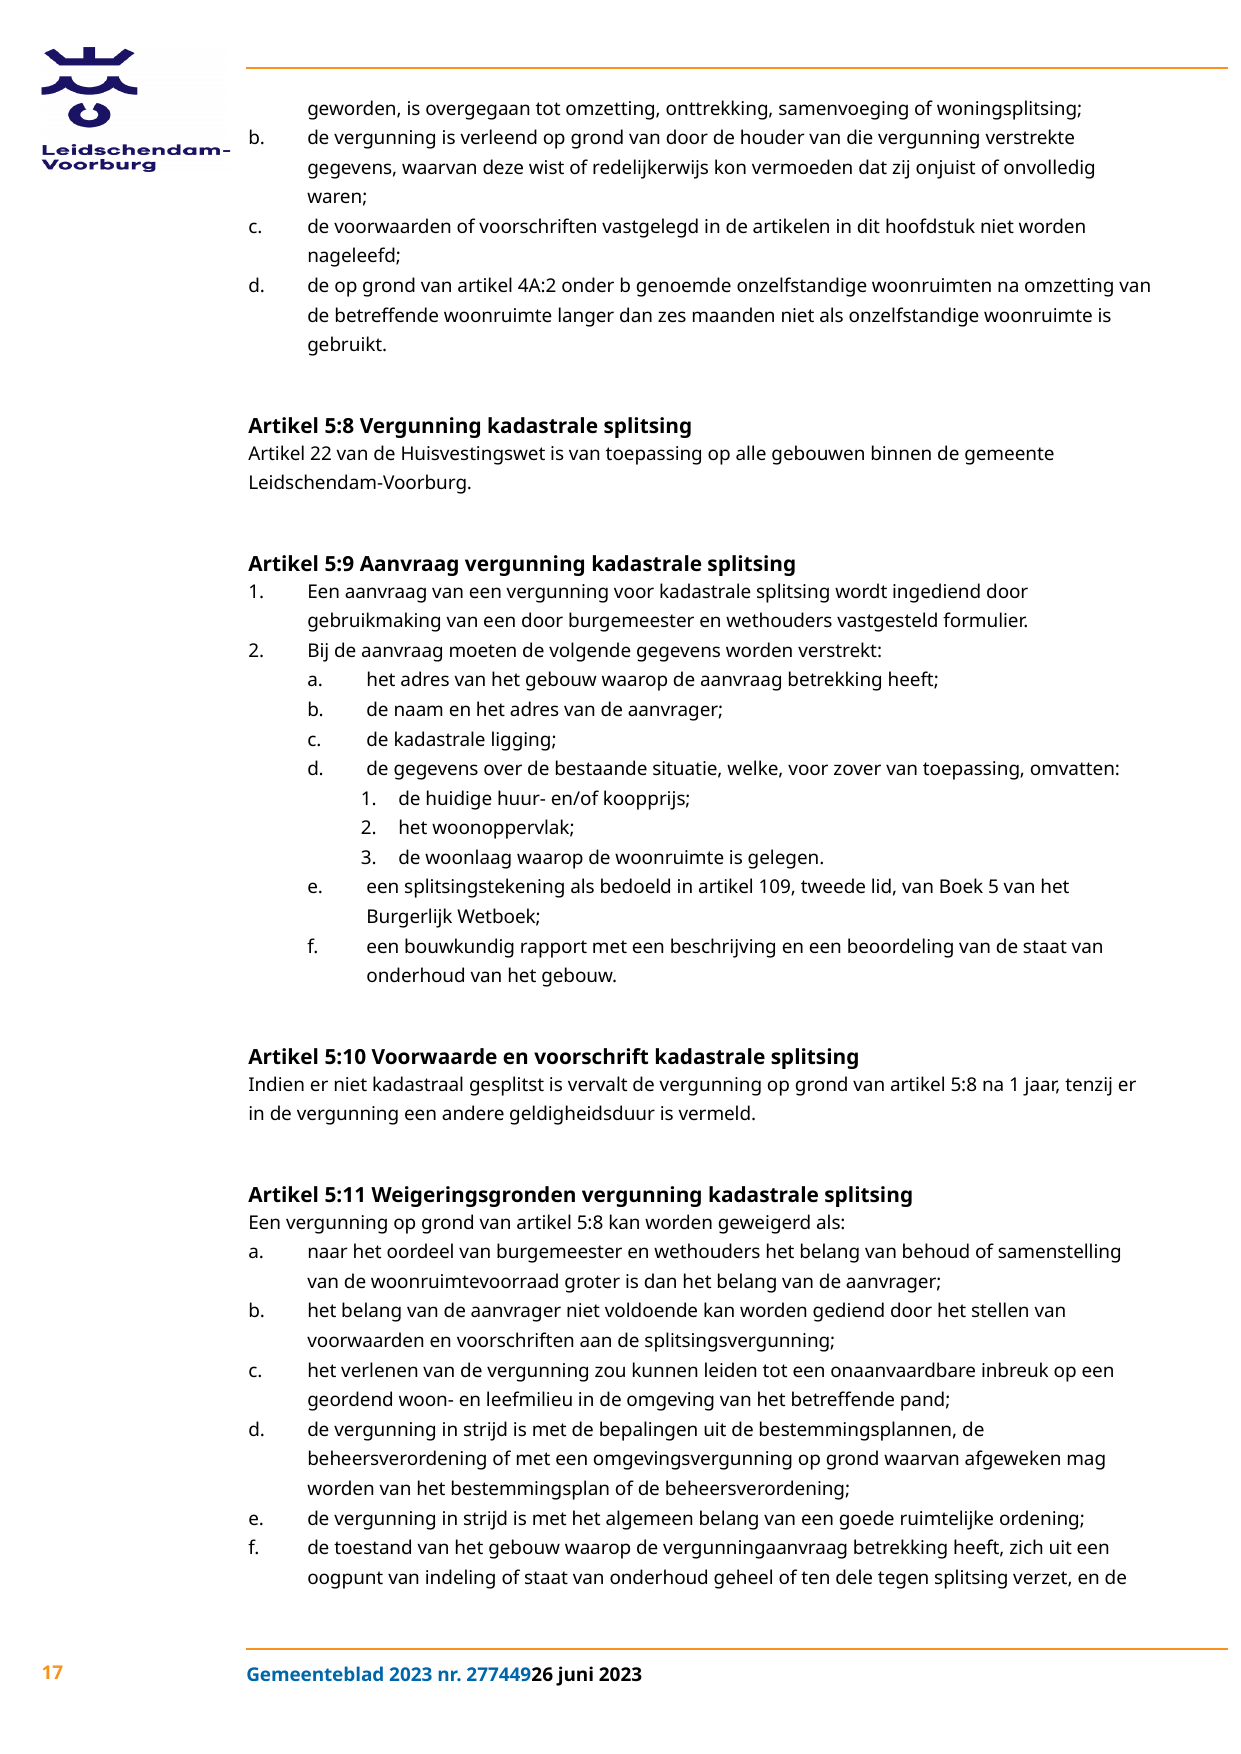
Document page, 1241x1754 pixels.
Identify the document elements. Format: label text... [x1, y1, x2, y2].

list Een aanvraag van een vergunning voor kadastrale splitsing wordt ingediend door gebruikmaking van een door burgemeester en wethouders vastgesteld formulier. [248, 578, 1152, 633]
text Indien er niet kadastraal gesplitst is vervalt de vergunning op grond van artikel 5:8 na 1 jaar, tenzij er in de vergunning een andere geldigheidsduur is vermeld. [248, 1071, 1152, 1126]
list het verlenen van de vergunning zou kunnen leiden tot een onaanvaardbare inbreuk op een geordend woon- en leefmilieu in de omgeving van het betreffende pand; [248, 1357, 1152, 1412]
list de kadastrale ligging; [307, 726, 1152, 752]
list de op grond van artikel 4A:2 onder b genoemde onzelfstandige woonruimten na omzetting van de betreffende woonruimte langer dan zes maanden niet als onzelfstandige woonruimte is gebruikt. [248, 272, 1152, 357]
list het belang van de aanvrager niet voldoende kan worden gediend door het stellen van voorwaarden en voorschriften aan de splitsingsvergunning; [248, 1298, 1152, 1353]
text Artikel 5:8 Vergunning kadastrale splitsing [248, 411, 1152, 440]
list Bij de aanvraag moeten de volgende gegevens worden verstrekt: [248, 637, 1152, 663]
list de woonlaag waarop de woonruimte is gelegen. [361, 844, 1152, 870]
list de vergunning is verleend op grond van door de houder van die vergunning verstrekte gegevens, waarvan deze wist of redelijkerwijs kon vermoeden dat zij onjuist of onvolledig waren; [248, 124, 1152, 209]
text Artikel 5:11 Weigeringsgronden vergunning kadastrale splitsing [248, 1181, 1152, 1209]
list naar het oordeel van burgemeester en wethouders het belang van behoud of samenstelling van de woonruimtevoorraad groter is dan het belang van de aanvrager; [248, 1238, 1152, 1294]
list de vergunning in strijd is met het algemeen belang van een goede ruimtelijke ordening; [248, 1505, 1152, 1531]
picture [41, 47, 231, 172]
list de vergunning in strijd is met de bepalingen uit de bestemmingsplannen, de beheersverordening of met een omgevingsvergunning op grond waarvan afgeweken mag worden van het bestemmingsplan of de beheersverordening; [248, 1416, 1152, 1501]
list de naam en het adres van de aanvrager; [307, 696, 1152, 722]
list de toestand van het gebouw waarop de vergunningaanvraag betrekking heeft, zich uit een oogpunt van indeling of staat van onderhoud geheel of ten dele tegen splitsing verzet, en de [248, 1534, 1152, 1590]
list de gegevens over de bestaande situatie, welke, voor zover van toepassing, omvatten: [307, 755, 1152, 781]
list een splitsingstekening als bedoeld in artikel 109, tweede lid, van Boek 5 van het Burgerlijk Wetboek; [307, 874, 1152, 929]
list het adres van het gebouw waarop de aanvraag betrekking heeft; [307, 667, 1152, 692]
text Een vergunning op grond van artikel 5:8 kan worden geweigerd als: [248, 1209, 1152, 1235]
list de huidige huur- en/of koopprijs; [361, 785, 1152, 811]
text Artikel 5:10 Voorwaarde en voorschrift kadastrale splitsing [248, 1042, 1152, 1071]
text Artikel 22 van de Huisvestingswet is van toepassing op alle gebouwen binnen de gemeente Leidschendam-Voorburg. [248, 440, 1152, 495]
list het woonoppervlak; [361, 814, 1152, 840]
list geworden, is overgegaan tot omzetting, onttrekking, samenvoeging of woningsplitsing; [248, 95, 1152, 121]
text Artikel 5:9 Aanvraag vergunning kadastrale splitsing [248, 549, 1152, 578]
list een bouwkundig rapport met een beschrijving en een beoordeling van de staat van onderhoud van het gebouw. [307, 933, 1152, 988]
list de voorwaarden of voorschriften vastgelegd in de artikelen in dit hoofdstuk niet worden nageleefd; [248, 213, 1152, 268]
